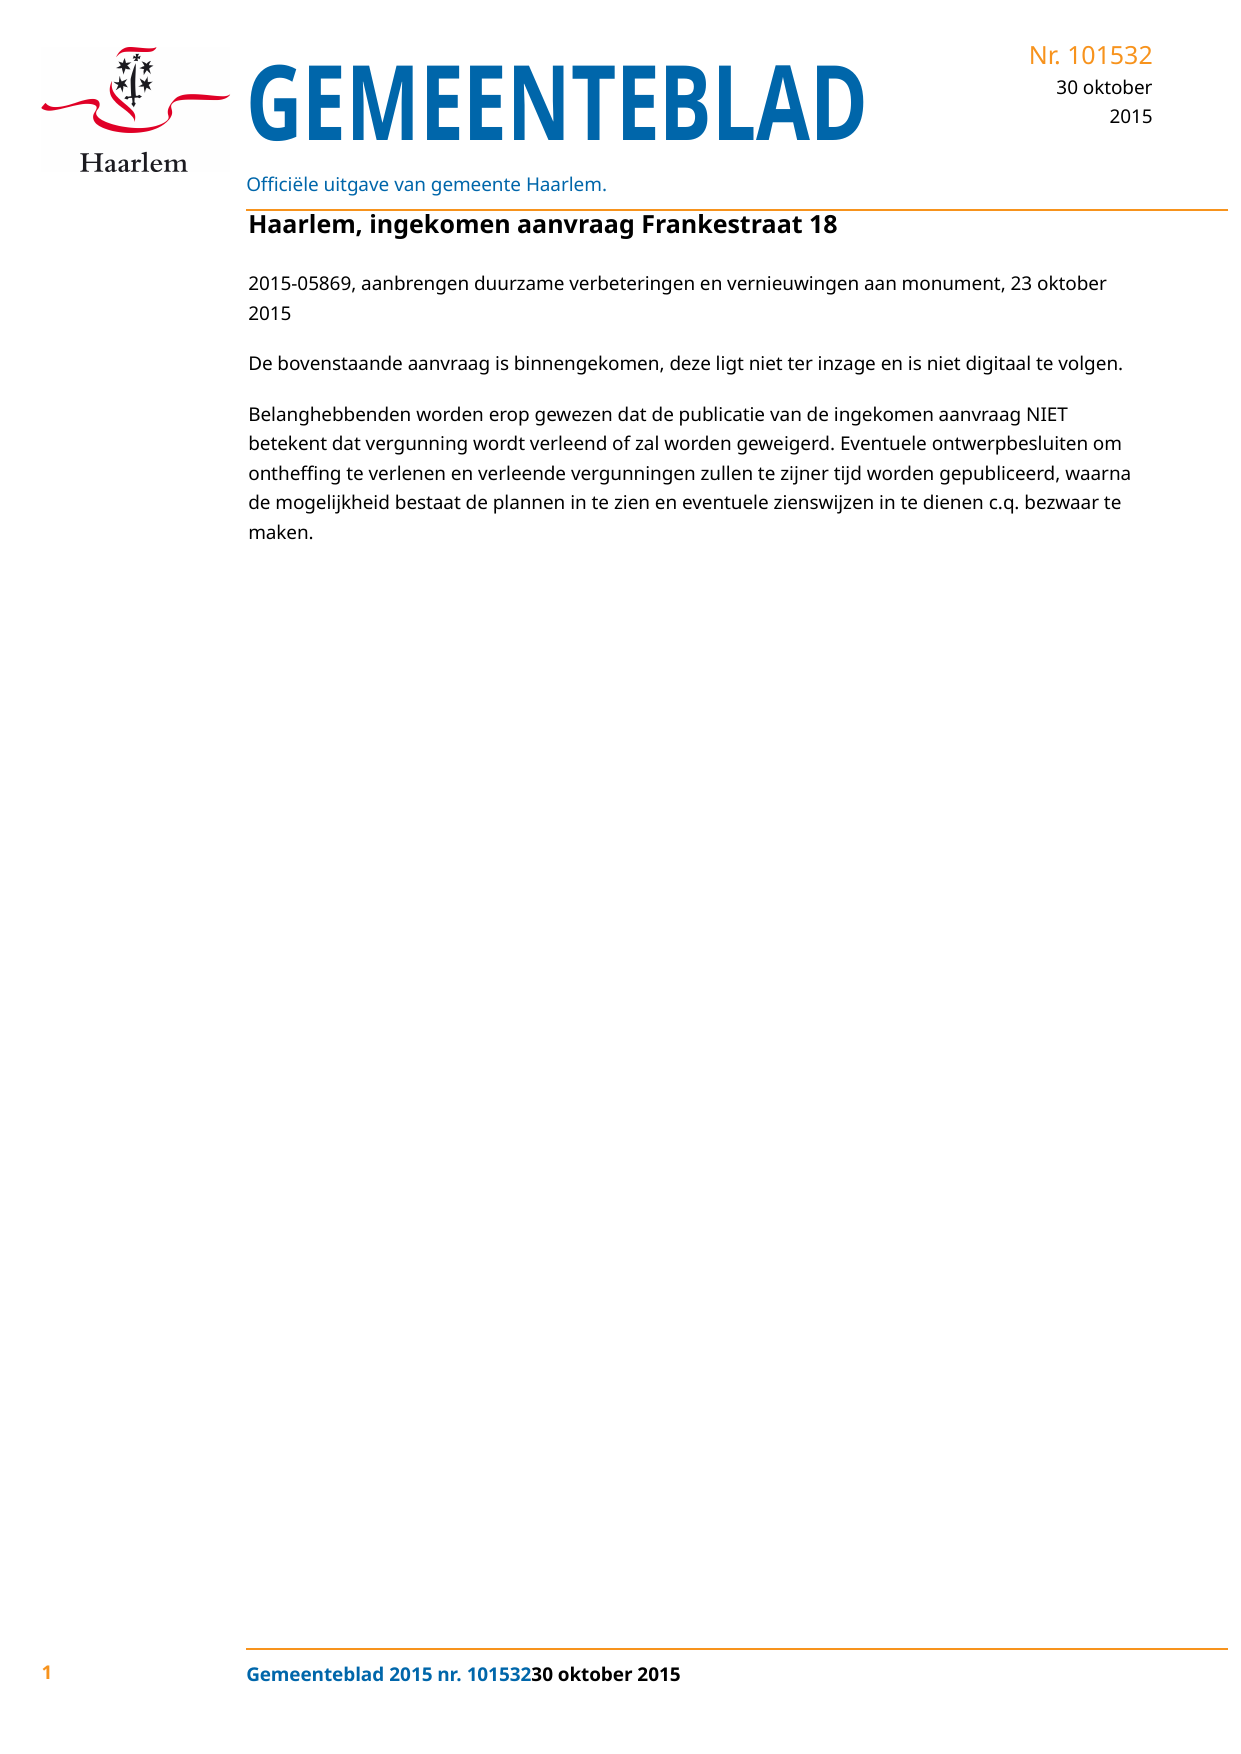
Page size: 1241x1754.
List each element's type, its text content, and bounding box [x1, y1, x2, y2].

picture [41, 47, 231, 172]
text De bovenstaande aanvraag is binnengekomen, deze ligt niet ter inzage en is niet digitaal te volgen. [248, 350, 1152, 376]
text Haarlem, ingekomen aanvraag Frankestraat 18 [248, 211, 1152, 241]
text Belanghebbenden worden erop gewezen dat de publicatie van de ingekomen aanvraag NIET betekent dat vergunning wordt verleend of zal worden geweigerd. Eventuele ontwerpbesluiten om ontheffing te verlenen en verleende vergunningen zullen te zijner tijd worden gepubliceerd, waarna de mogelijkheid bestaat de plannen in te zien en eventuele zienswijzen in te dienen c.q. bezwaar te maken. [248, 401, 1152, 545]
text 2015-05869, aanbrengen duurzame verbeteringen en vernieuwingen aan monument, 23 oktober 2015 [248, 270, 1152, 326]
